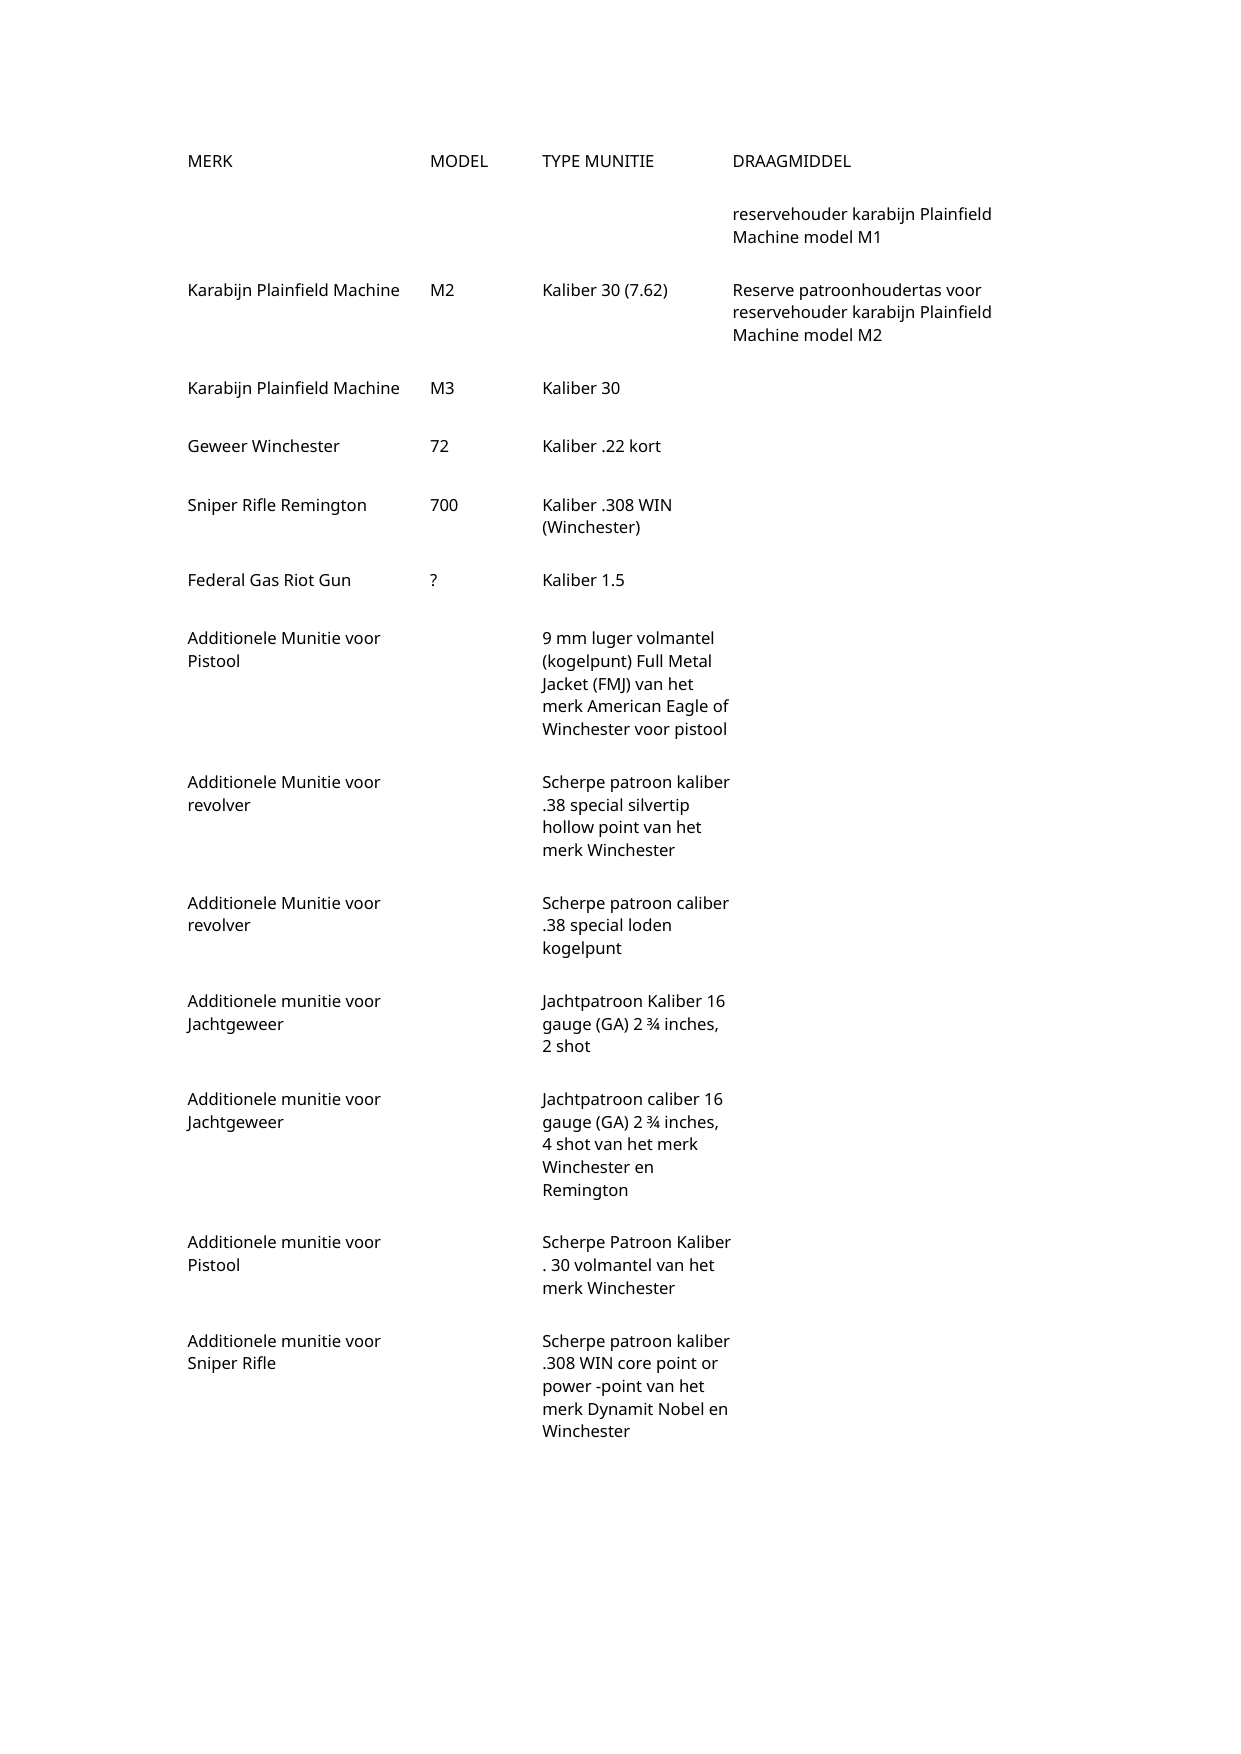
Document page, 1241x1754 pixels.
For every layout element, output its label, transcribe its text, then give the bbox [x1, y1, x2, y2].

table_cell [430, 990, 542, 1088]
table_cell Scherpe Patroon Kaliber . 30 volmantel van het merk Winchester [542, 1231, 732, 1329]
table_header MERK [188, 150, 430, 203]
table_cell [733, 376, 1053, 435]
table_cell Additionele Munitie voor revolver [188, 891, 430, 989]
table_cell Additionele Munitie voor revolver [188, 771, 430, 891]
table_cell Additionele munitie voor Jachtgeweer [188, 1088, 430, 1231]
table_cell [733, 435, 1053, 493]
table_cell [733, 990, 1053, 1088]
table_cell [733, 627, 1053, 771]
table_cell [733, 569, 1053, 627]
table_header TYPE MUNITIE [542, 150, 732, 203]
table_cell Geweer Winchester [188, 435, 430, 493]
table_cell Additionele munitie voor Pistool [188, 1231, 430, 1329]
table_cell Karabijn Plainfield Machine [188, 376, 430, 435]
table_cell [430, 1231, 542, 1329]
table_cell Scherpe patroon kaliber .38 special silvertip hollow point van het merk Winchester [542, 771, 732, 891]
table_cell Federal Gas Riot Gun [188, 569, 430, 627]
table_cell Sniper Rifle Remington [188, 493, 430, 568]
table_cell [542, 203, 732, 278]
table_cell [188, 203, 430, 278]
table_cell Kaliber 30 (7.62) [542, 278, 732, 376]
table_cell Additionele munitie voor Sniper Rifle [188, 1329, 430, 1473]
table_cell Additionele munitie voor Jachtgeweer [188, 990, 430, 1088]
table_cell [430, 627, 542, 771]
table_cell Additionele Munitie voor Pistool [188, 627, 430, 771]
table_cell [733, 771, 1053, 891]
table_cell reservehouder karabijn Plainfield Machine model M1 [733, 203, 1053, 278]
table_cell [733, 891, 1053, 989]
table_cell ? [430, 569, 542, 627]
table_cell [733, 1231, 1053, 1329]
table_cell [733, 1329, 1053, 1473]
table_cell [430, 1088, 542, 1231]
table_cell Scherpe patroon kaliber .308 WIN core point or power -point van het merk Dynamit Nobel en Winchester [542, 1329, 732, 1473]
table_cell Reserve patroonhoudertas voor reservehouder karabijn Plainfield Machine model M2 [733, 278, 1053, 376]
table_cell Kaliber .308 WIN (Winchester) [542, 493, 732, 568]
table_cell 72 [430, 435, 542, 493]
table_header DRAAGMIDDEL [733, 150, 1053, 203]
table_cell Kaliber .22 kort [542, 435, 732, 493]
table_header MODEL [430, 150, 542, 203]
table_cell [733, 493, 1053, 568]
table_cell [430, 771, 542, 891]
table_cell [430, 1329, 542, 1473]
table_cell Kaliber 1.5 [542, 569, 732, 627]
table_cell [733, 1088, 1053, 1231]
table_cell Karabijn Plainfield Machine [188, 278, 430, 376]
table_cell M2 [430, 278, 542, 376]
table_cell Jachtpatroon Kaliber 16 gauge (GA) 2 ¾ inches, 2 shot [542, 990, 732, 1088]
table_cell [430, 891, 542, 989]
table_cell Jachtpatroon caliber 16 gauge (GA) 2 ¾ inches, 4 shot van het merk Winchester en Remington [542, 1088, 732, 1231]
table_cell 700 [430, 493, 542, 568]
table_cell [430, 203, 542, 278]
table_cell Kaliber 30 [542, 376, 732, 435]
table_cell Scherpe patroon caliber .38 special loden kogelpunt [542, 891, 732, 989]
table_cell 9 mm luger volmantel (kogelpunt) Full Metal Jacket (FMJ) van het merk American Eagle of Winchester voor pistool [542, 627, 732, 771]
table_cell M3 [430, 376, 542, 435]
